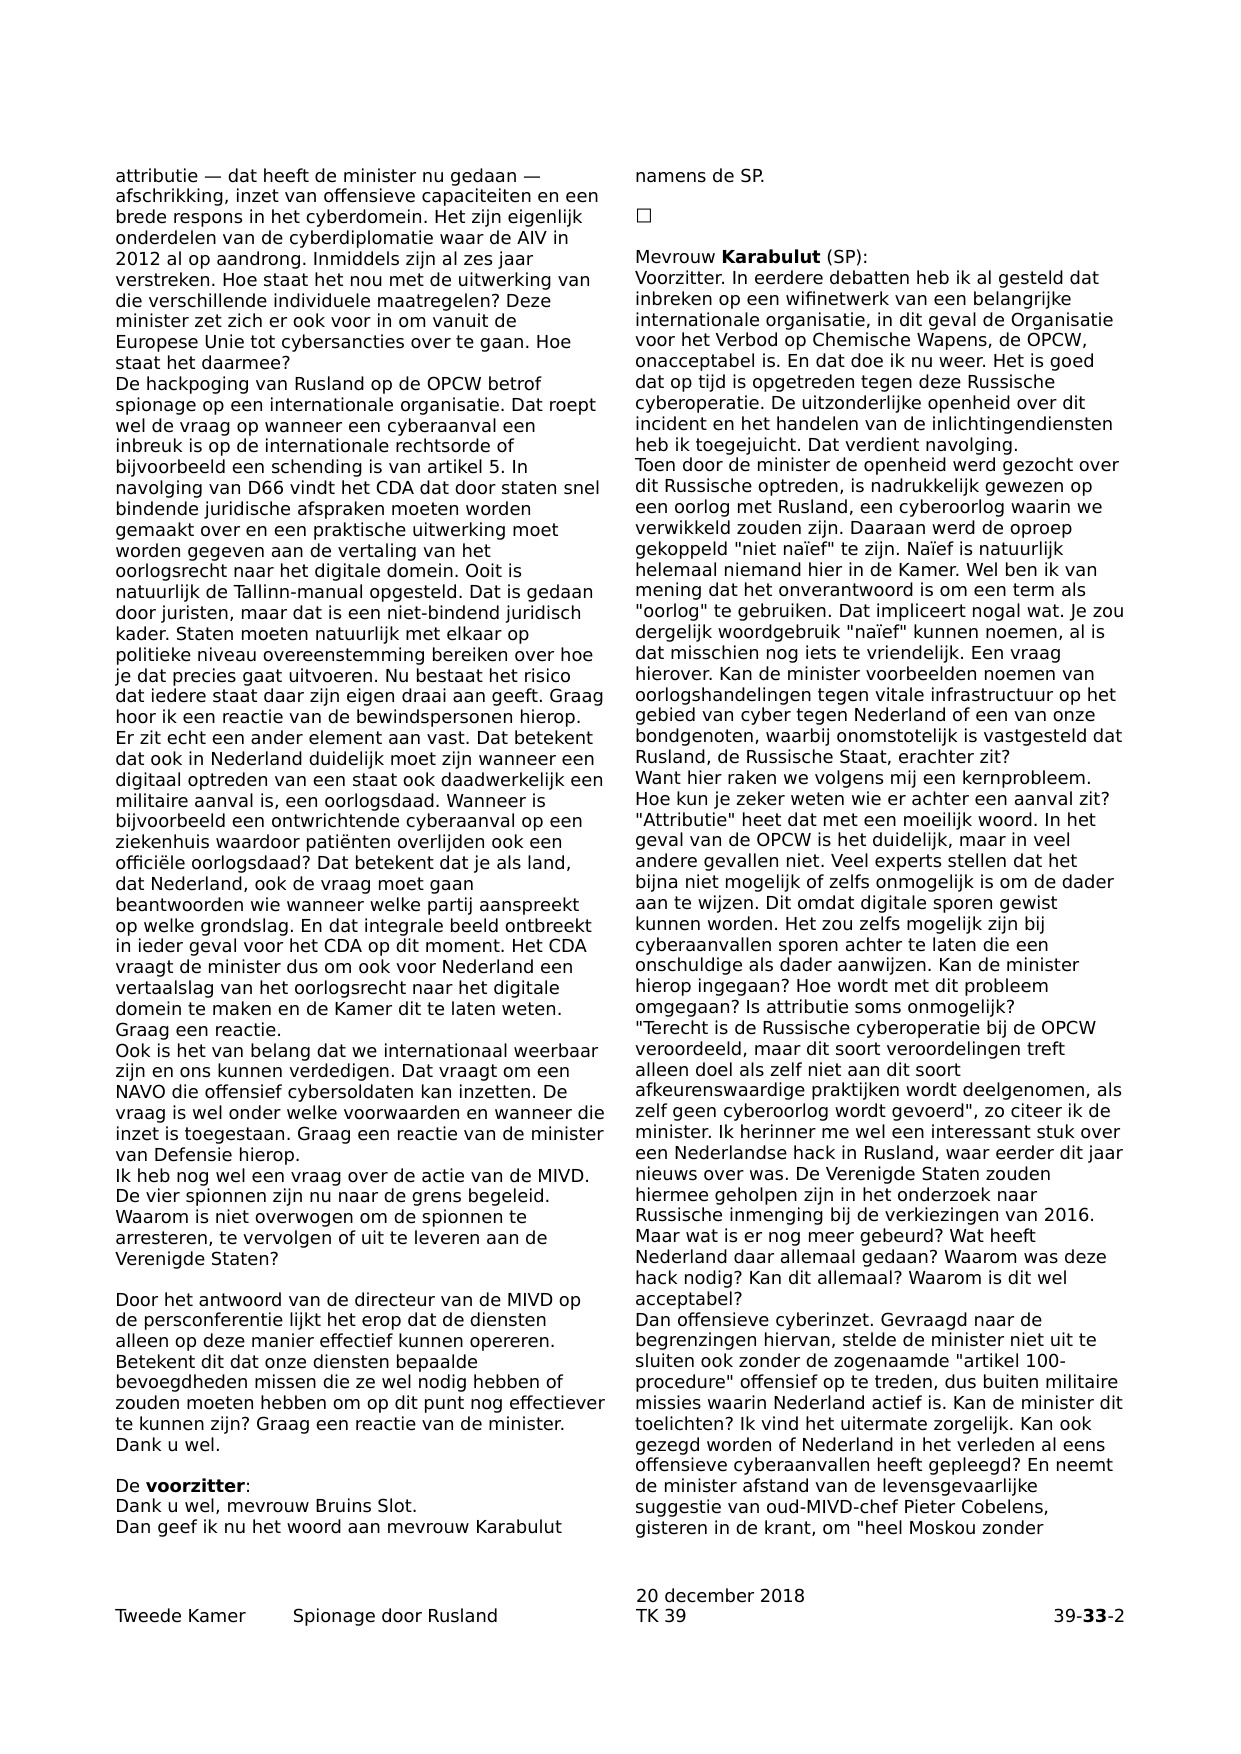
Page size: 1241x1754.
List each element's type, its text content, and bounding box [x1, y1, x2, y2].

text Er zit echt een ander element aan vast. Dat betekent dat ook in Nederland duidelijk moet zijn wanneer een digitaal optreden van een staat ook daadwerkelijk een militaire aanval is, een oorlogsdaad. Wanneer is bijvoorbeeld een ontwrichtende cyberaanval op een ziekenhuis waardoor patiënten overlijden ook een officiële oorlogsdaad? Dat betekent dat je als land, dat Nederland, ook de vraag moet gaan beantwoorden wie wanneer welke partij aanspreekt op welke grondslag. En dat integrale beeld ontbreekt in ieder geval voor het CDA op dit moment. Het CDA vraagt de minister dus om ook voor Nederland een vertaalslag van het oorlogsrecht naar het digitale domein te maken en de Kamer dit te laten weten. Graag een reactie. [115, 728, 605, 1040]
text attributie — dat heeft de minister nu gedaan — afschrikking, inzet van offensieve capaciteiten en een brede respons in het cyberdomein. Het zijn eigenlijk onderdelen van de cyberdiplomatie waar de AIV in 2012 al op aandrong. Inmiddels zijn al zes jaar verstreken. Hoe staat het nou met de uitwerking van die verschillende individuele maatregelen? Deze minister zet zich er ook voor in om vanuit de Europese Unie tot cybersancties over te gaan. Hoe staat het daarmee? [115, 165, 605, 374]
text Voorzitter. In eerdere debatten heb ik al gesteld dat inbreken op een wifinetwerk van een belangrijke internationale organisatie, in dit geval de Organisatie voor het Verbod op Chemische Wapens, de OPCW, onacceptabel is. En dat doe ik nu weer. Het is goed dat op tijd is opgetreden tegen deze Russische cyberoperatie. De uitzonderlijke openheid over dit incident en het handelen van de inlichtingendiensten heb ik toegejuicht. Dat verdient navolging. [635, 268, 1125, 455]
text Want hier raken we volgens mij een kernprobleem. Hoe kun je zeker weten wie er achter een aanval zit? "Attributie" heet dat met een moeilijk woord. In het geval van de OPCW is het duidelijk, maar in veel andere gevallen niet. Veel experts stellen dat het bijna niet mogelijk of zelfs onmogelijk is om de dader aan te wijzen. Dit omdat digitale sporen gewist kunnen worden. Het zou zelfs mogelijk zijn bij cyberaanvallen sporen achter te laten die een onschuldige als dader aanwijzen. Kan de minister hierop ingegaan? Hoe wordt met dit probleem omgegaan? Is attributie soms onmogelijk? [635, 768, 1125, 1018]
text Mevrouw Karabulut (SP): [635, 247, 1125, 268]
text Dank u wel, mevrouw Bruins Slot. [115, 1496, 605, 1517]
text namens de SP. [635, 165, 1125, 186]
text De voorzitter: [115, 1475, 605, 1496]
text Door het antwoord van de directeur van de MIVD op de persconferentie lijkt het erop dat de diensten alleen op deze manier effectief kunnen opereren. Betekent dit dat onze diensten bepaalde bevoegdheden missen die ze wel nodig hebben of zouden moeten hebben om op dit punt nog effectiever te kunnen zijn? Graag een reactie van de minister. [115, 1289, 605, 1434]
text Ik heb nog wel een vraag over de actie van de MIVD. De vier spionnen zijn nu naar de grens begeleid. Waarom is niet overwogen om de spionnen te arresteren, te vervolgen of uit te leveren aan de Verenigde Staten? [115, 1165, 605, 1269]
text Ook is het van belang dat we internationaal weerbaar zijn en ons kunnen verdedigen. Dat vraagt om een NAVO die offensief cybersoldaten kan inzetten. De vraag is wel onder welke voorwaarden en wanneer die inzet is toegestaan. Graag een reactie van de minister van Defensie hierop. [115, 1040, 605, 1165]
text Dan offensieve cyberinzet. Gevraagd naar de begrenzingen hiervan, stelde de minister niet uit te sluiten ook zonder de zogenaamde "artikel 100-procedure" offensief op te treden, dus buiten militaire missies waarin Nederland actief is. Kan de minister dit toelichten? Ik vind het uitermate zorgelijk. Kan ook gezegd worden of Nederland in het verleden al eens offensieve cyberaanvallen heeft gepleegd? En neemt de minister afstand van de levensgevaarlijke suggestie van oud-MIVD-chef Pieter Cobelens, gisteren in de krant, om "heel Moskou zonder [635, 1309, 1125, 1538]
text "Terecht is de Russische cyberoperatie bij de OPCW veroordeeld, maar dit soort veroordelingen treft alleen doel als zelf niet aan dit soort afkeurenswaardige praktijken wordt deelgenomen, als zelf geen cyberoorlog wordt gevoerd", zo citeer ik de minister. Ik herinner me wel een interessant stuk over een Nederlandse hack in Rusland, waar eerder dit jaar nieuws over was. De Verenigde Staten zouden hiermee geholpen zijn in het onderzoek naar Russische inmenging bij de verkiezingen van 2016. Maar wat is er nog meer gebeurd? Wat heeft Nederland daar allemaal gedaan? Waarom was deze hack nodig? Kan dit allemaal? Waarom is dit wel acceptabel? [635, 1018, 1125, 1309]
text Dan geef ik nu het woord aan mevrouw Karabulut [115, 1517, 605, 1538]
text ⬜ [635, 206, 1125, 227]
text Dank u wel. [115, 1434, 605, 1455]
text Toen door de minister de openheid werd gezocht over dit Russische optreden, is nadrukkelijk gewezen op een oorlog met Rusland, een cyberoorlog waarin we verwikkeld zouden zijn. Daaraan werd de oproep gekoppeld "niet naïef" te zijn. Naïef is natuurlijk helemaal niemand hier in de Kamer. Wel ben ik van mening dat het onverantwoord is om een term als "oorlog" te gebruiken. Dat impliceert nogal wat. Je zou dergelijk woordgebruik "naïef" kunnen noemen, al is dat misschien nog iets te vriendelijk. Een vraag hierover. Kan de minister voorbeelden noemen van oorlogshandelingen tegen vitale infrastructuur op het gebied van cyber tegen Nederland of een van onze bondgenoten, waarbij onomstotelijk is vastgesteld dat Rusland, de Russische Staat, erachter zit? [635, 455, 1125, 768]
text De hackpoging van Rusland op de OPCW betrof spionage op een internationale organisatie. Dat roept wel de vraag op wanneer een cyberaanval een inbreuk is op de internationale rechtsorde of bijvoorbeeld een schending is van artikel 5. In navolging van D66 vindt het CDA dat door staten snel bindende juridische afspraken moeten worden gemaakt over en een praktische uitwerking moet worden gegeven aan de vertaling van het oorlogsrecht naar het digitale domein. Ooit is natuurlijk de Tallinn-manual opgesteld. Dat is gedaan door juristen, maar dat is een niet-bindend juridisch kader. Staten moeten natuurlijk met elkaar op politieke niveau overeenstemming bereiken over hoe je dat precies gaat uitvoeren. Nu bestaat het risico dat iedere staat daar zijn eigen draai aan geeft. Graag hoor ik een reactie van de bewindspersonen hierop. [115, 374, 605, 728]
